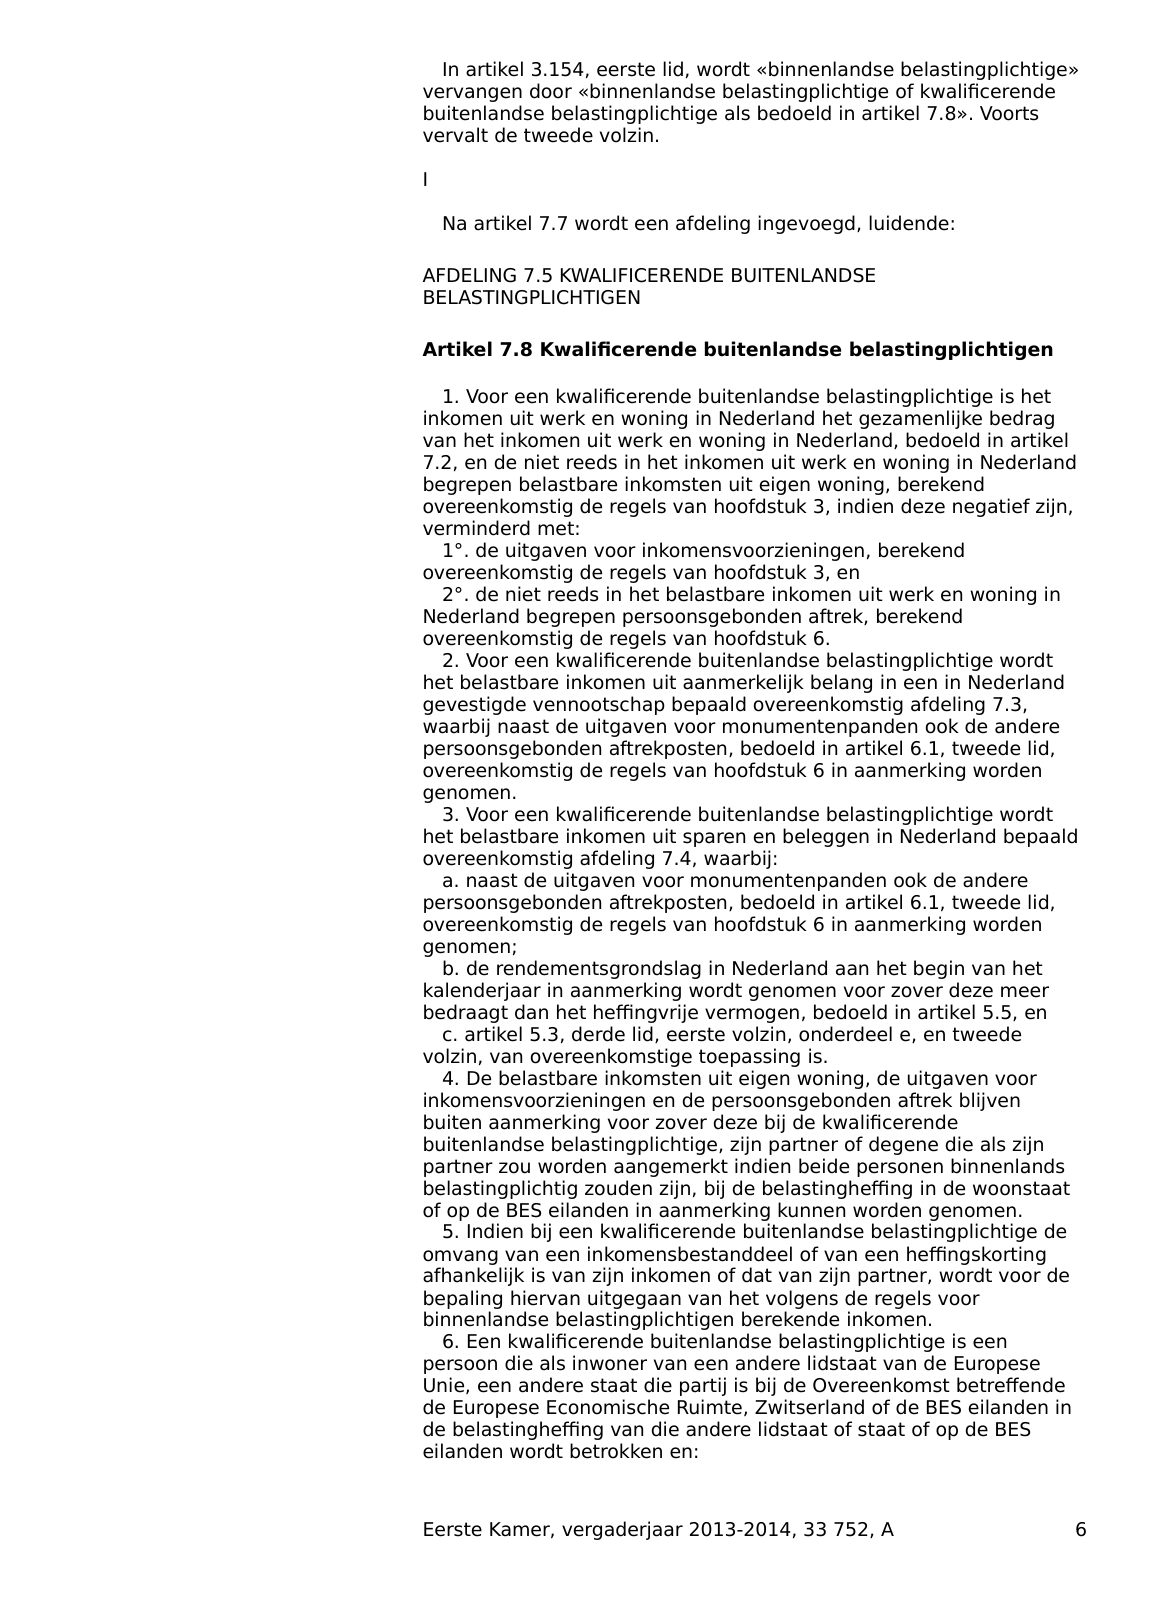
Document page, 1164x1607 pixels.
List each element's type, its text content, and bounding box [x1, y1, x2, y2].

text I [422, 169, 1087, 191]
text 3. Voor een kwalificerende buitenlandse belastingplichtige wordt het belastbare inkomen uit sparen en beleggen in Nederland bepaald overeenkomstig afdeling 7.4, waarbij: [422, 804, 1087, 870]
text In artikel 3.154, eerste lid, wordt «binnenlandse belastingplichtige» vervangen door «binnenlandse belastingplichtige of kwalificerende buitenlandse belastingplichtige als bedoeld in artikel 7.8». Voorts vervalt de tweede volzin. [422, 59, 1087, 147]
text 1. Voor een kwalificerende buitenlandse belastingplichtige is het inkomen uit werk en woning in Nederland het gezamenlijke bedrag van het inkomen uit werk en woning in Nederland, bedoeld in artikel 7.2, en de niet reeds in het inkomen uit werk en woning in Nederland begrepen belastbare inkomsten uit eigen woning, berekend overeenkomstig de regels van hoofdstuk 3, indien deze negatief zijn, verminderd met: [422, 386, 1087, 540]
text b. de rendementsgrondslag in Nederland aan het begin van het kalenderjaar in aanmerking wordt genomen voor zover deze meer bedraagt dan het heffingvrije vermogen, bedoeld in artikel 5.5, en [422, 958, 1087, 1024]
text 1°. de uitgaven voor inkomensvoorzieningen, berekend overeenkomstig de regels van hoofdstuk 3, en [422, 540, 1087, 584]
text a. naast de uitgaven voor monumentenpanden ook de andere persoonsgebonden aftrekposten, bedoeld in artikel 6.1, tweede lid, overeenkomstig de regels van hoofdstuk 6 in aanmerking worden genomen; [422, 870, 1087, 958]
text 2. Voor een kwalificerende buitenlandse belastingplichtige wordt het belastbare inkomen uit aanmerkelijk belang in een in Nederland gevestigde vennootschap bepaald overeenkomstig afdeling 7.3, waarbij naast de uitgaven voor monumentenpanden ook de andere persoonsgebonden aftrekposten, bedoeld in artikel 6.1, tweede lid, overeenkomstig de regels van hoofdstuk 6 in aanmerking worden genomen. [422, 650, 1087, 804]
text 5. Indien bij een kwalificerende buitenlandse belastingplichtige de omvang van een inkomensbestanddeel of van een heffingskorting afhankelijk is van zijn inkomen of dat van zijn partner, wordt voor de bepaling hiervan uitgegaan van het volgens de regels voor binnenlandse belastingplichtigen berekende inkomen. [422, 1221, 1087, 1331]
text 4. De belastbare inkomsten uit eigen woning, de uitgaven voor inkomensvoorzieningen en de persoonsgebonden aftrek blijven buiten aanmerking voor zover deze bij de kwalificerende buitenlandse belastingplichtige, zijn partner of degene die als zijn partner zou worden aangemerkt indien beide personen binnenlands belastingplichtig zouden zijn, bij de belastingheffing in de woonstaat of op de BES eilanden in aanmerking kunnen worden genomen. [422, 1068, 1087, 1221]
subtitle Artikel 7.8 Kwalificerende buitenlandse belastingplichtigen [422, 339, 1087, 361]
text Na artikel 7.7 wordt een afdeling ingevoegd, luidende: [422, 213, 1087, 235]
subtitle AFDELING 7.5 KWALIFICERENDE BUITENLANDSE BELASTINGPLICHTIGEN [422, 265, 1087, 309]
text 6. Een kwalificerende buitenlandse belastingplichtige is een persoon die als inwoner van een andere lidstaat van de Europese Unie, een andere staat die partij is bij de Overeenkomst betreffende de Europese Economische Ruimte, Zwitserland of de BES eilanden in de belastingheffing van die andere lidstaat of staat of op de BES eilanden wordt betrokken en: [422, 1331, 1087, 1463]
text 2°. de niet reeds in het belastbare inkomen uit werk en woning in Nederland begrepen persoonsgebonden aftrek, berekend overeenkomstig de regels van hoofdstuk 6. [422, 584, 1087, 650]
text c. artikel 5.3, derde lid, eerste volzin, onderdeel e, en tweede volzin, van overeenkomstige toepassing is. [422, 1024, 1087, 1068]
